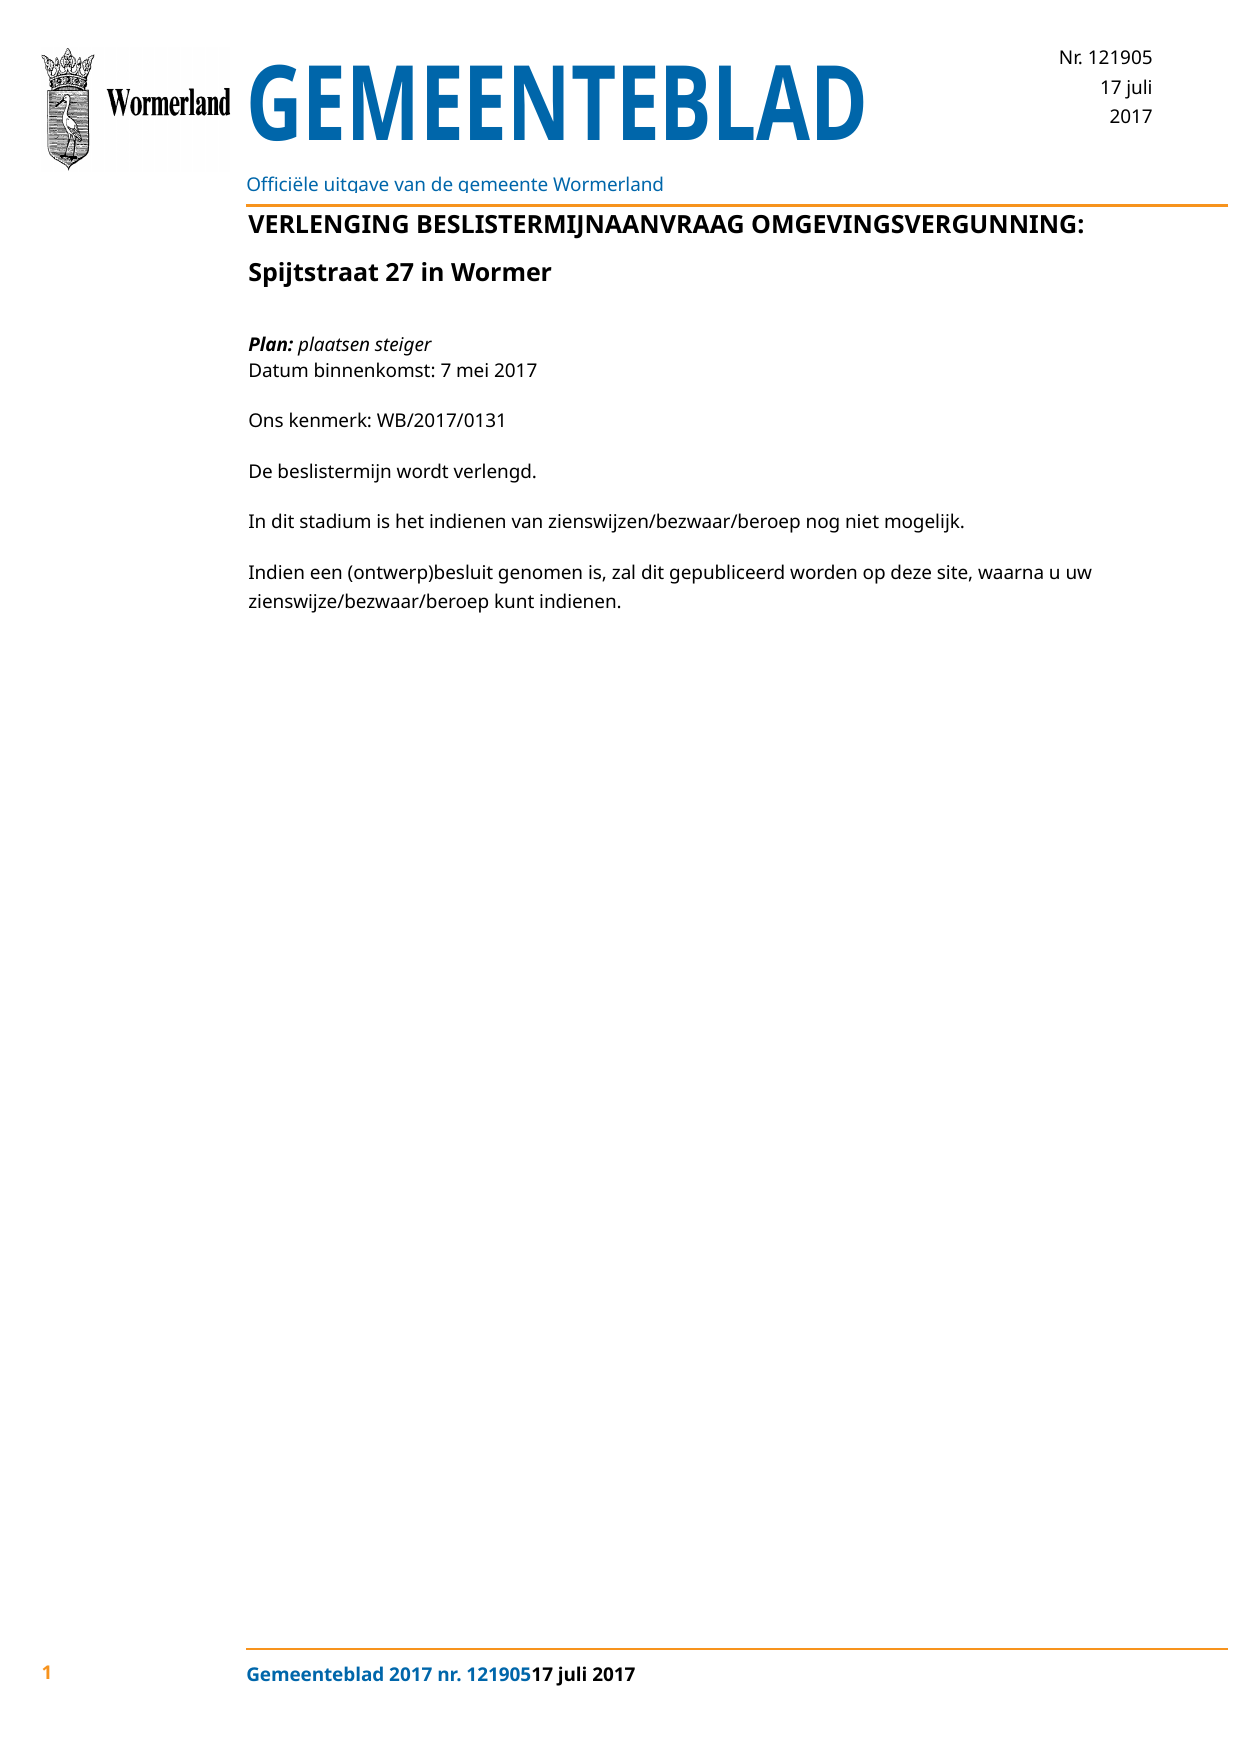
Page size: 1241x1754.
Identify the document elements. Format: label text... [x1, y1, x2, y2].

text Indien een (ontwerp)besluit genomen is, zal dit gepubliceerd worden op deze site, waarna u uw zienswijze/bezwaar/beroep kunt indienen. [248, 559, 1152, 614]
text Ons kenmerk: WB/2017/0131 [248, 408, 1152, 433]
text In dit stadium is het indienen van zienswijzen/bezwaar/beroep nog niet mogelijk. [248, 508, 1152, 534]
picture [41, 47, 231, 172]
text Datum binnenkomst: 7 mei 2017 [248, 357, 1152, 383]
text VERLENGING BESLISTERMIJNAANVRAAG OMGEVINGSVERGUNNING: Spijtstraat 27 in Wormer [248, 207, 1152, 288]
text De beslistermijn wordt verlengd. [248, 458, 1152, 484]
text Plan: plaatsen steiger [248, 331, 1152, 357]
